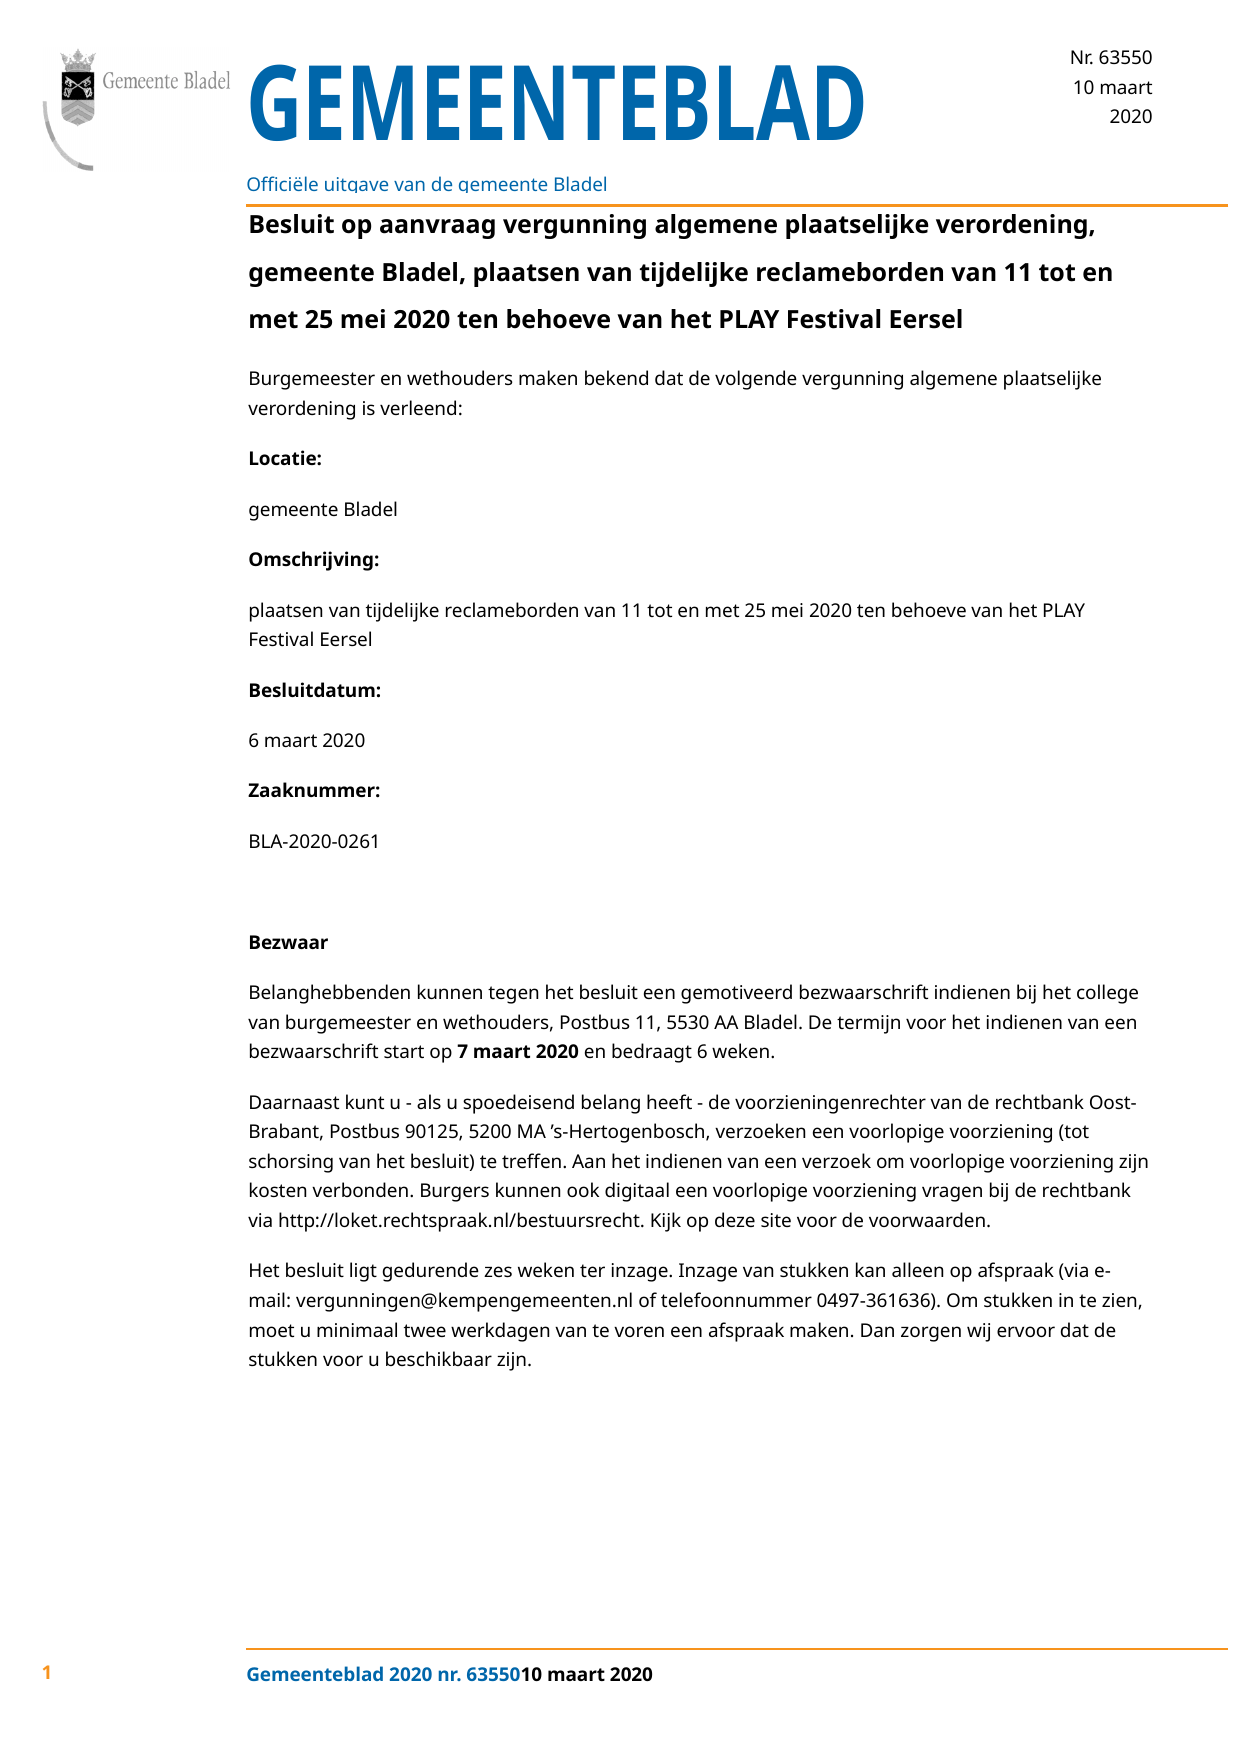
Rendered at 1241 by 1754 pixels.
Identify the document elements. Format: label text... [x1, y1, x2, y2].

text Omschrijving: [248, 546, 1152, 572]
text Daarnaast kunt u - als u spoedeisend belang heeft - de voorzieningenrechter van de rechtbank Oost-Brabant, Postbus 90125, 5200 MA ’s-Hertogenbosch, verzoeken een voorlopige voorziening (tot schorsing van het besluit) te treffen. Aan het indienen van een verzoek om voorlopige voorziening zijn kosten verbonden. Burgers kunnen ook digitaal een voorlopige voorziening vragen bij de rechtbank via http://loket.rechtspraak.nl/bestuursrecht. Kijk op deze site voor de voorwaarden. [248, 1089, 1152, 1233]
text Burgemeester en wethouders maken bekend dat de volgende vergunning algemene plaatselijke verordening is verleend: [248, 366, 1152, 421]
text 6 maart 2020 [248, 727, 1152, 753]
text BLA-2020-0261 [248, 828, 1152, 854]
text Het besluit ligt gedurende zes weken ter inzage. Inzage van stukken kan alleen op afspraak (via e-mail: vergunningen@kempengemeenten.nl of telefoonnummer 0497-361636). Om stukken in te zien, moet u minimaal twee werkdagen van te voren een afspraak maken. Dan zorgen wij ervoor dat de stukken voor u beschikbaar zijn. [248, 1258, 1152, 1372]
text Besluit op aanvraag vergunning algemene plaatselijke verordening, gemeente Bladel, plaatsen van tijdelijke reclameborden van 11 tot en met 25 mei 2020 ten behoeve van het PLAY Festival Eersel [248, 207, 1152, 336]
picture [41, 47, 231, 172]
text Zaaknummer: [248, 778, 1152, 803]
text Besluitdatum: [248, 677, 1152, 702]
text Bezwaar [248, 929, 1152, 954]
text plaatsen van tijdelijke reclameborden van 11 tot en met 25 mei 2020 ten behoeve van het PLAY Festival Eersel [248, 597, 1152, 652]
text Belanghebbenden kunnen tegen het besluit een gemotiveerd bezwaarschrift indienen bij het college van burgemeester en wethouders, Postbus 11, 5530 AA Bladel. De termijn voor het indienen van een bezwaarschrift start op 7 maart 2020 en bedraagt 6 weken. [248, 979, 1152, 1064]
text gemeente Bladel [248, 496, 1152, 522]
text Locatie: [248, 446, 1152, 471]
